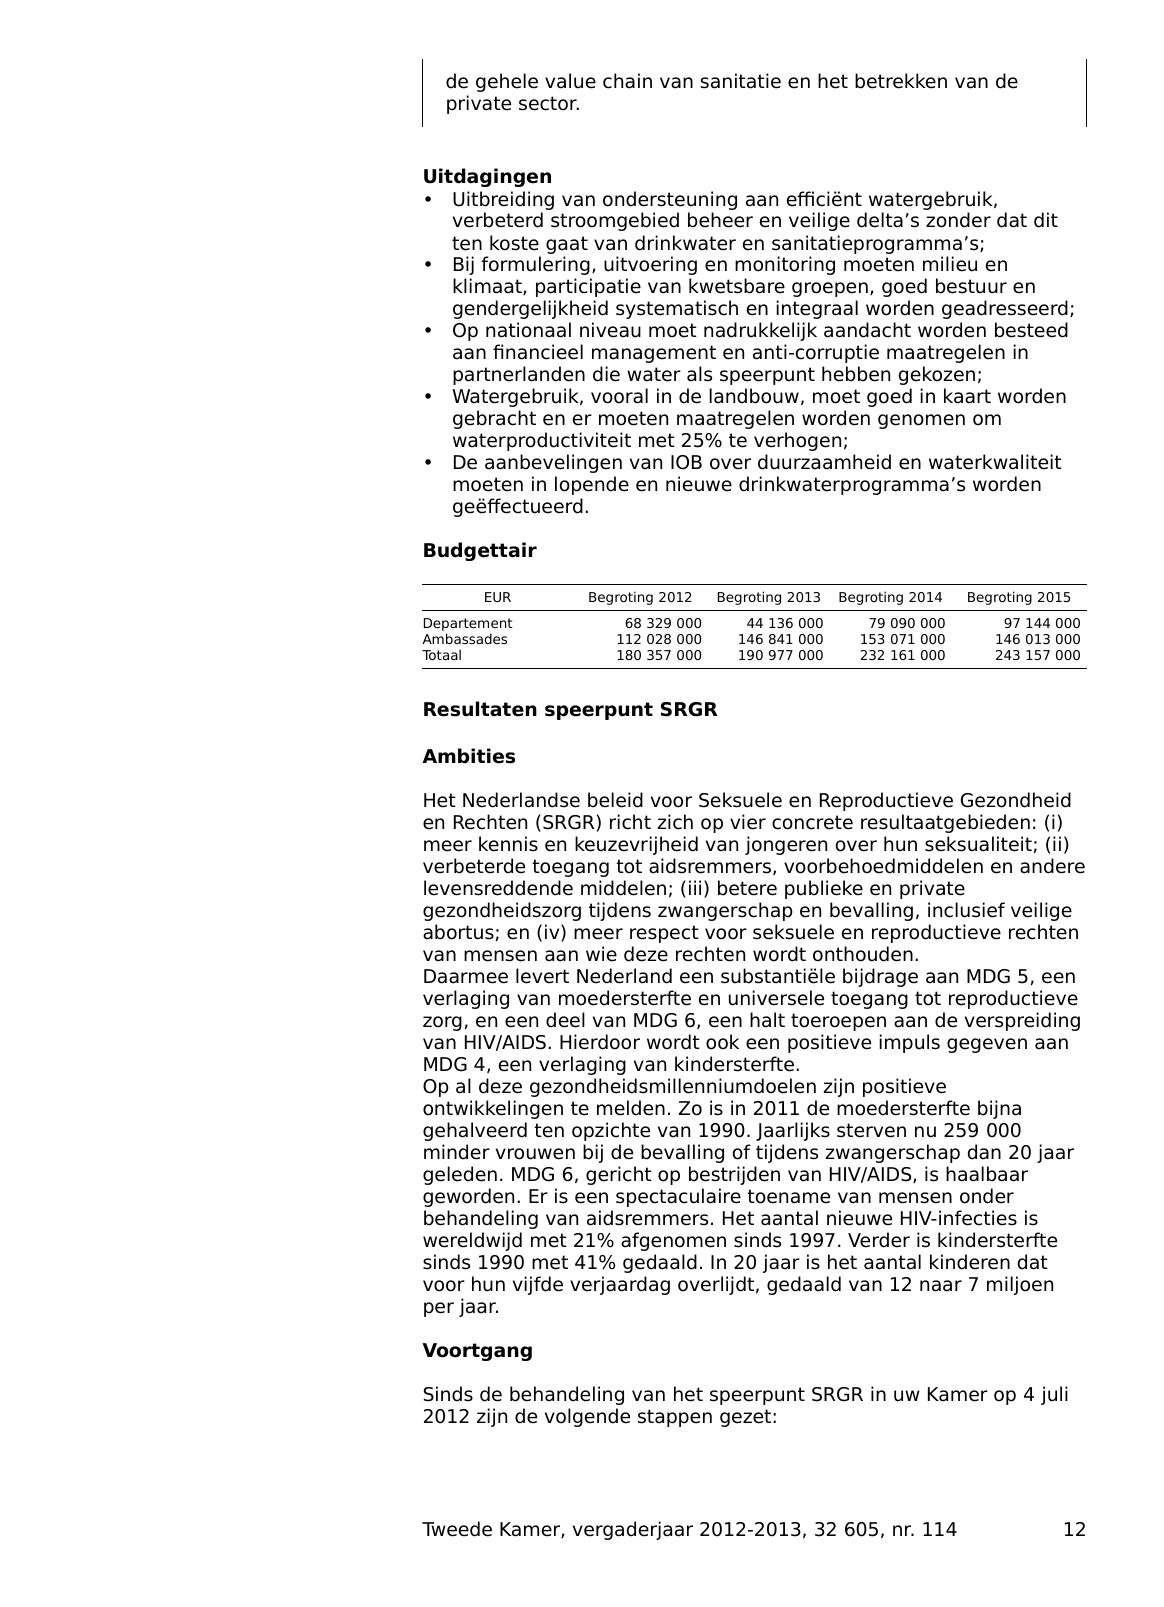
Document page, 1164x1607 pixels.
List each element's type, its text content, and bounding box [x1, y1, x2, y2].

table_cell 190 977 000 [708, 648, 829, 668]
subtitle Uitdagingen [422, 166, 1087, 188]
table_cell 232 161 000 [830, 648, 951, 668]
table_cell 44 136 000 [708, 611, 829, 632]
table_cell 79 090 000 [830, 611, 951, 632]
text Op al deze gezondheidsmillenniumdoelen zijn positieve ontwikkelingen te melden. Zo is in 2011 de moedersterfte bijna gehalveerd ten opzichte van 1990. Jaarlijks sterven nu 259 000 minder vrouwen bij de bevalling of tijdens zwangerschap dan 20 jaar geleden. MDG 6, gericht op bestrijden van HIV/AIDS, is haalbaar geworden. Er is een spectaculaire toename van mensen onder behandeling van aidsremmers. Het aantal nieuwe HIV-infecties is wereldwijd met 21% afgenomen sinds 1997. Verder is kindersterfte sinds 1990 met 41% gedaald. In 20 jaar is het aantal kinderen dat voor hun vijfde verjaardag overlijdt, gedaald van 12 naar 7 miljoen per jaar. [422, 1076, 1087, 1318]
table_cell 146 013 000 [951, 632, 1087, 647]
table_cell 146 841 000 [708, 632, 829, 647]
table_header EUR [422, 585, 573, 610]
text • Bij formulering, uitvoering en monitoring moeten milieu en klimaat, participatie van kwetsbare groepen, goed bestuur en gendergelijkheid systematisch en integraal worden geadresseerd; [422, 254, 1087, 320]
text Het Nederlandse beleid voor Seksuele en Reproductieve Gezondheid en Rechten (SRGR) richt zich op vier concrete resultaatgebieden: (i) meer kennis en keuzevrijheid van jongeren over hun seksualiteit; (ii) verbeterde toegang tot aidsremmers, voorbehoedmiddelen en andere levensreddende middelen; (iii) betere publieke en private gezondheidszorg tijdens zwangerschap en bevalling, inclusief veilige abortus; en (iv) meer respect voor seksuele en reproductieve rechten van mensen aan wie deze rechten wordt onthouden. [422, 790, 1087, 966]
text • De aanbevelingen van IOB over duurzaamheid en waterkwaliteit moeten in lopende en nieuwe drinkwaterprogramma’s worden geëffectueerd. [422, 452, 1087, 518]
table_cell 243 157 000 [951, 648, 1087, 668]
table_cell 112 028 000 [573, 632, 708, 647]
table_header Begroting 2015 [951, 585, 1087, 610]
text • Uitbreiding van ondersteuning aan efficiënt watergebruik, verbeterd stroomgebied beheer en veilige delta’s zonder dat dit ten koste gaat van drinkwater en sanitatieprogramma’s; [422, 188, 1087, 254]
text • Watergebruik, vooral in de landbouw, moet goed in kaart worden gebracht en er moeten maatregelen worden genomen om waterproductiviteit met 25% te verhogen; [422, 386, 1087, 452]
table_header Begroting 2013 [708, 585, 829, 610]
table_header de gehele value chain van sanitatie en het betrekken van de private sector. [423, 59, 1086, 127]
table_cell Ambassades [422, 632, 573, 647]
text Sinds de behandeling van het speerpunt SRGR in uw Kamer op 4 juli 2012 zijn de volgende stappen gezet: [422, 1384, 1087, 1428]
subtitle Voortgang [422, 1340, 1087, 1362]
table_header Begroting 2012 [573, 585, 708, 610]
table_cell 68 329 000 [573, 611, 708, 632]
text • Op nationaal niveau moet nadrukkelijk aandacht worden besteed aan financieel management en anti-corruptie maatregelen in partnerlanden die water als speerpunt hebben gekozen; [422, 320, 1087, 386]
subtitle Resultaten speerpunt SRGR [422, 699, 1087, 721]
table_cell 180 357 000 [573, 648, 708, 668]
table_header Begroting 2014 [830, 585, 951, 610]
table_cell Departement [422, 611, 573, 632]
table_cell Totaal [422, 648, 573, 668]
table_cell 153 071 000 [830, 632, 951, 647]
text Daarmee levert Nederland een substantiële bijdrage aan MDG 5, een verlaging van moedersterfte en universele toegang tot reproductieve zorg, en een deel van MDG 6, een halt toeroepen aan de verspreiding van HIV/AIDS. Hierdoor wordt ook een positieve impuls gegeven aan MDG 4, een verlaging van kindersterfte. [422, 966, 1087, 1076]
subtitle Budgettair [422, 540, 1087, 562]
subtitle Ambities [422, 746, 1087, 768]
table_cell 97 144 000 [951, 611, 1087, 632]
